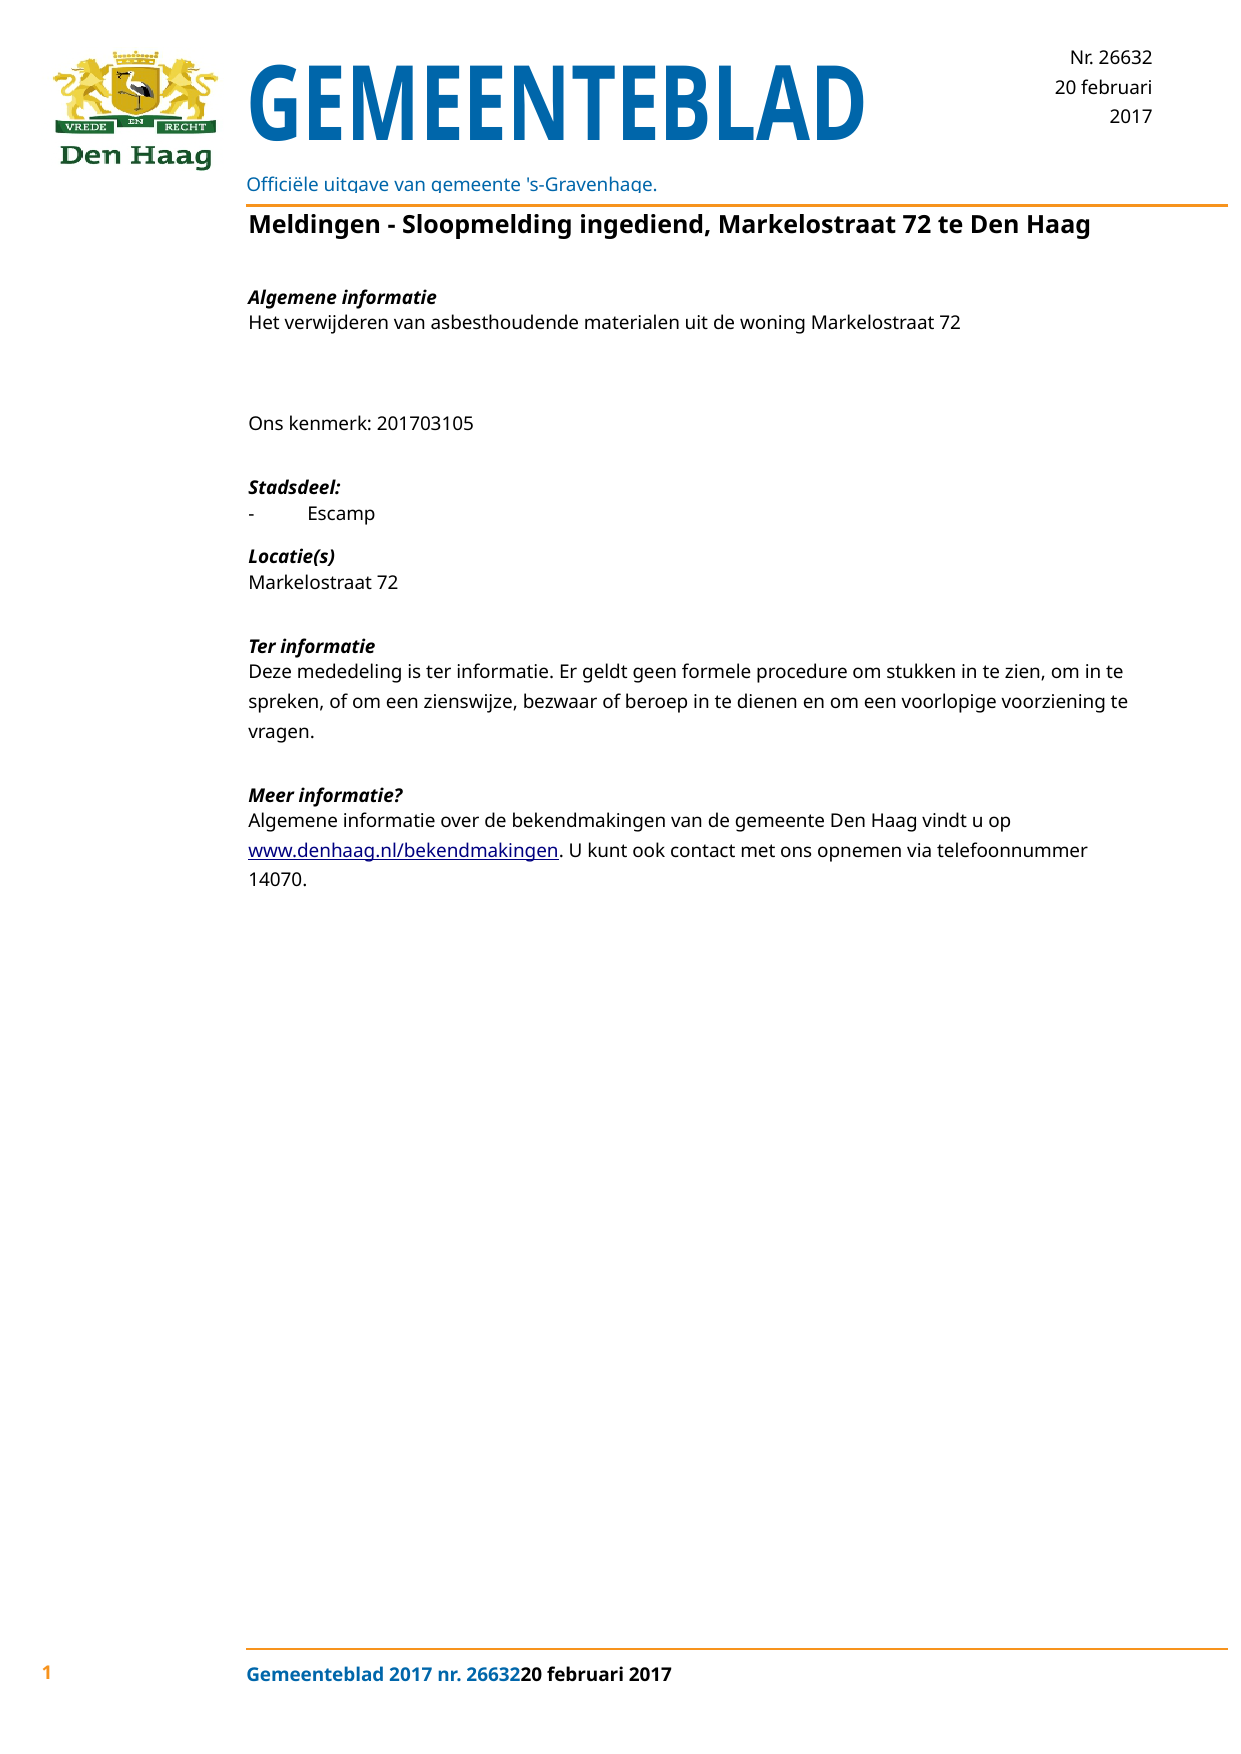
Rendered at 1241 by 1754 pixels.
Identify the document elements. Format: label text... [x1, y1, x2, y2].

list Escamp [248, 500, 1152, 526]
picture [41, 47, 231, 172]
text Deze mededeling is ter informatie. Er geldt geen formele procedure om stukken in te zien, om in te spreken, of om een zienswijze, bezwaar of beroep in te dienen en om een voorlopige voorziening te vragen. [248, 659, 1152, 743]
text Locatie(s) [248, 543, 1152, 569]
text Het verwijderen van asbesthoudende materialen uit de woning Markelostraat 72 [248, 309, 1152, 335]
text Stadsdeel: [248, 474, 1152, 500]
text Ter informatie [248, 633, 1152, 659]
text Ons kenmerk: 201703105 [248, 410, 1152, 436]
text Meer informatie? [248, 782, 1152, 807]
text Algemene informatie [248, 284, 1152, 309]
text Algemene informatie over de bekendmakingen van de gemeente Den Haag vindt u op www.denhaag.nl/bekendmakingen. U kunt ook contact met ons opnemen via telefoonnummer 14070. [248, 807, 1152, 892]
text Markelostraat 72 [248, 569, 1152, 595]
text Meldingen - Sloopmelding ingediend, Markelostraat 72 te Den Haag [248, 207, 1152, 241]
